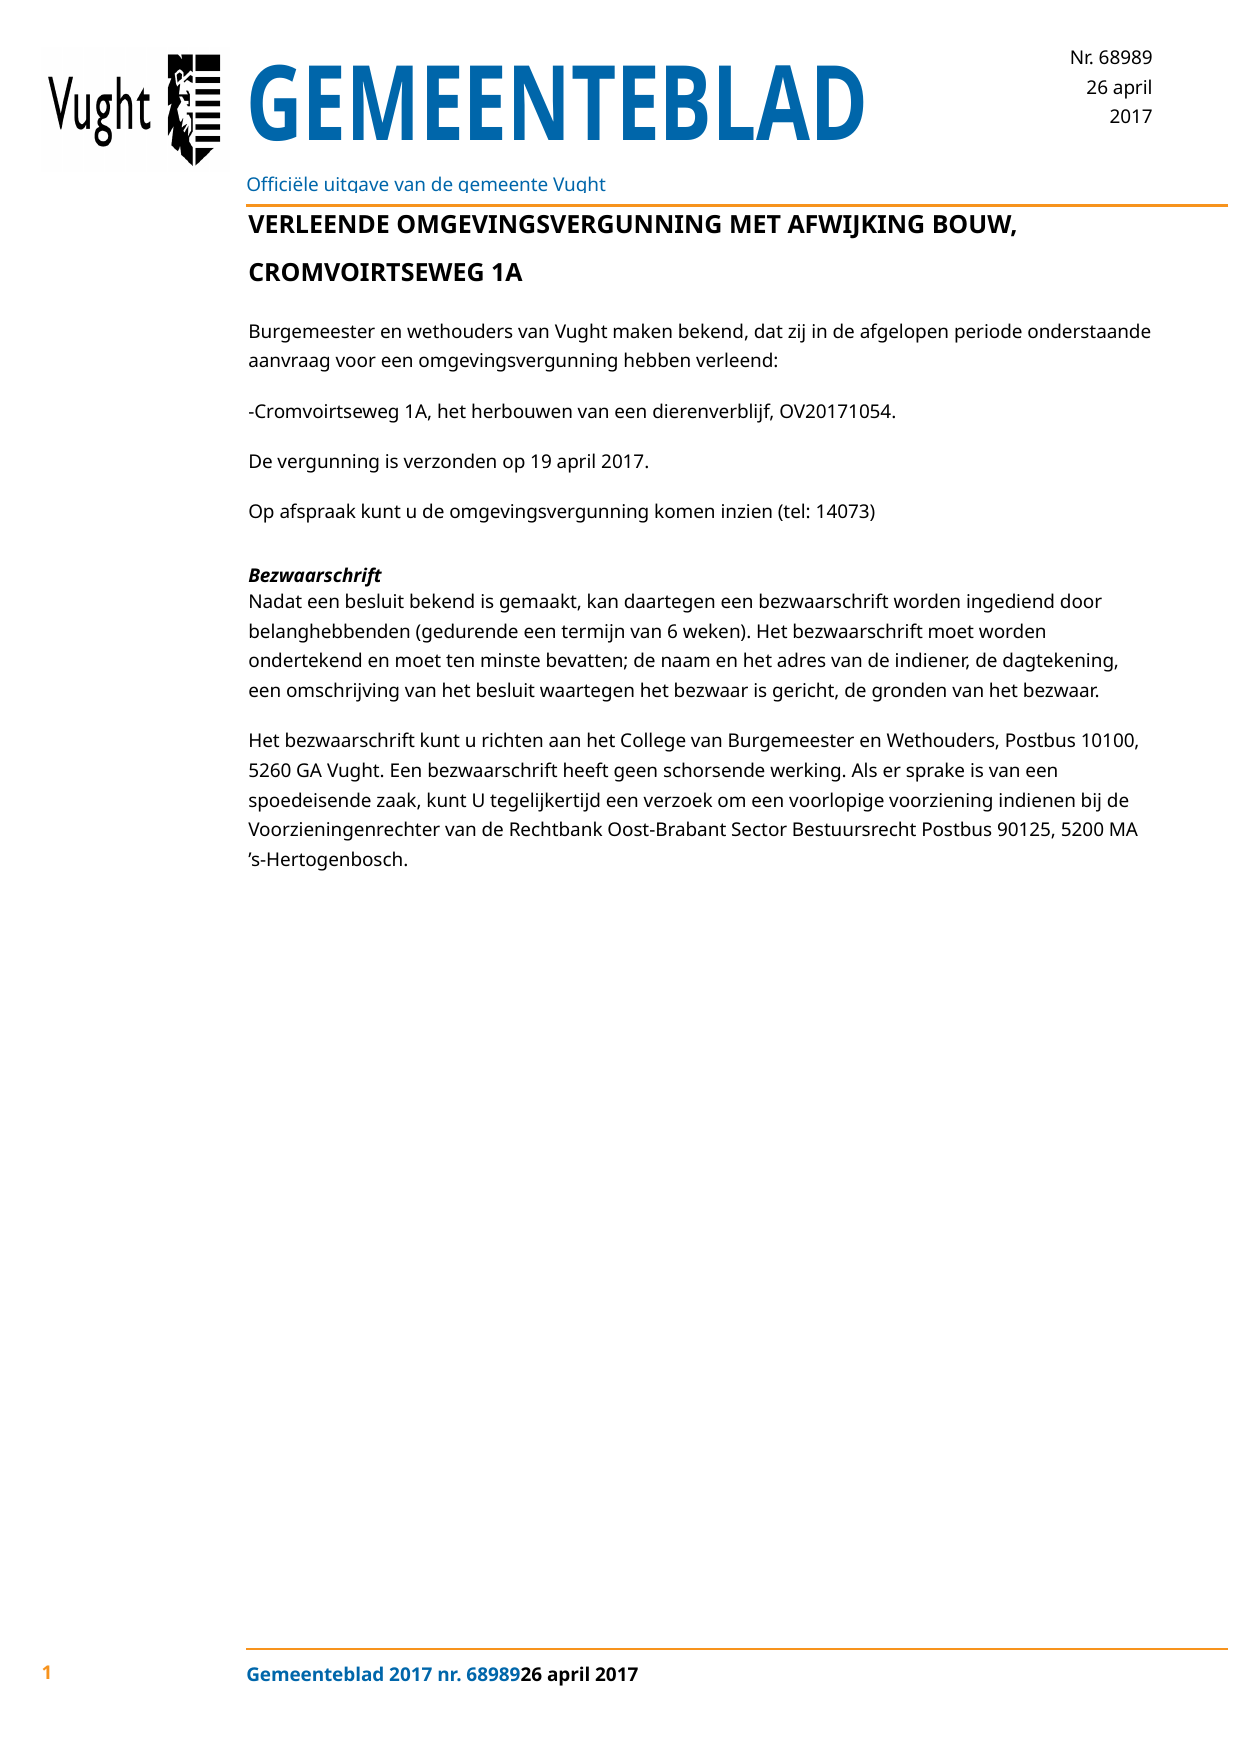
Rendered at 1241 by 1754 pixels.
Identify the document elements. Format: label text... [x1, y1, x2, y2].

text De vergunning is verzonden op 19 april 2017. [248, 448, 1152, 474]
text Op afspraak kunt u de omgevingsvergunning komen inzien (tel: 14073) [248, 499, 1152, 524]
text Bezwaarschrift [248, 563, 1152, 588]
text Nadat een besluit bekend is gemaakt, kan daartegen een bezwaarschrift worden ingediend door belanghebbenden (gedurende een termijn van 6 weken). Het bezwaarschrift moet worden ondertekend en moet ten minste bevatten; de naam en het adres van de indiener, de dagtekening, een omschrijving van het besluit waartegen het bezwaar is gericht, de gronden van het bezwaar. [248, 588, 1152, 703]
text VERLEENDE OMGEVINGSVERGUNNING MET AFWIJKING BOUW, CROMVOIRTSEWEG 1A [248, 207, 1152, 288]
picture [41, 47, 231, 172]
text Burgemeester en wethouders van Vught maken bekend, dat zij in de afgelopen periode onderstaande aanvraag voor een omgevingsvergunning hebben verleend: [248, 318, 1152, 373]
text -Cromvoirtseweg 1A, het herbouwen van een dierenverblijf, OV20171054. [248, 398, 1152, 424]
text Het bezwaarschrift kunt u richten aan het College van Burgemeester en Wethouders, Postbus 10100, 5260 GA Vught. Een bezwaarschrift heeft geen schorsende werking. Als er sprake is van een spoedeisende zaak, kunt U tegelijkertijd een verzoek om een voorlopige voorziening indienen bij de Voorzieningenrechter van de Rechtbank Oost-Brabant Sector Bestuursrecht Postbus 90125, 5200 MA ’s-Hertogenbosch. [248, 728, 1152, 872]
